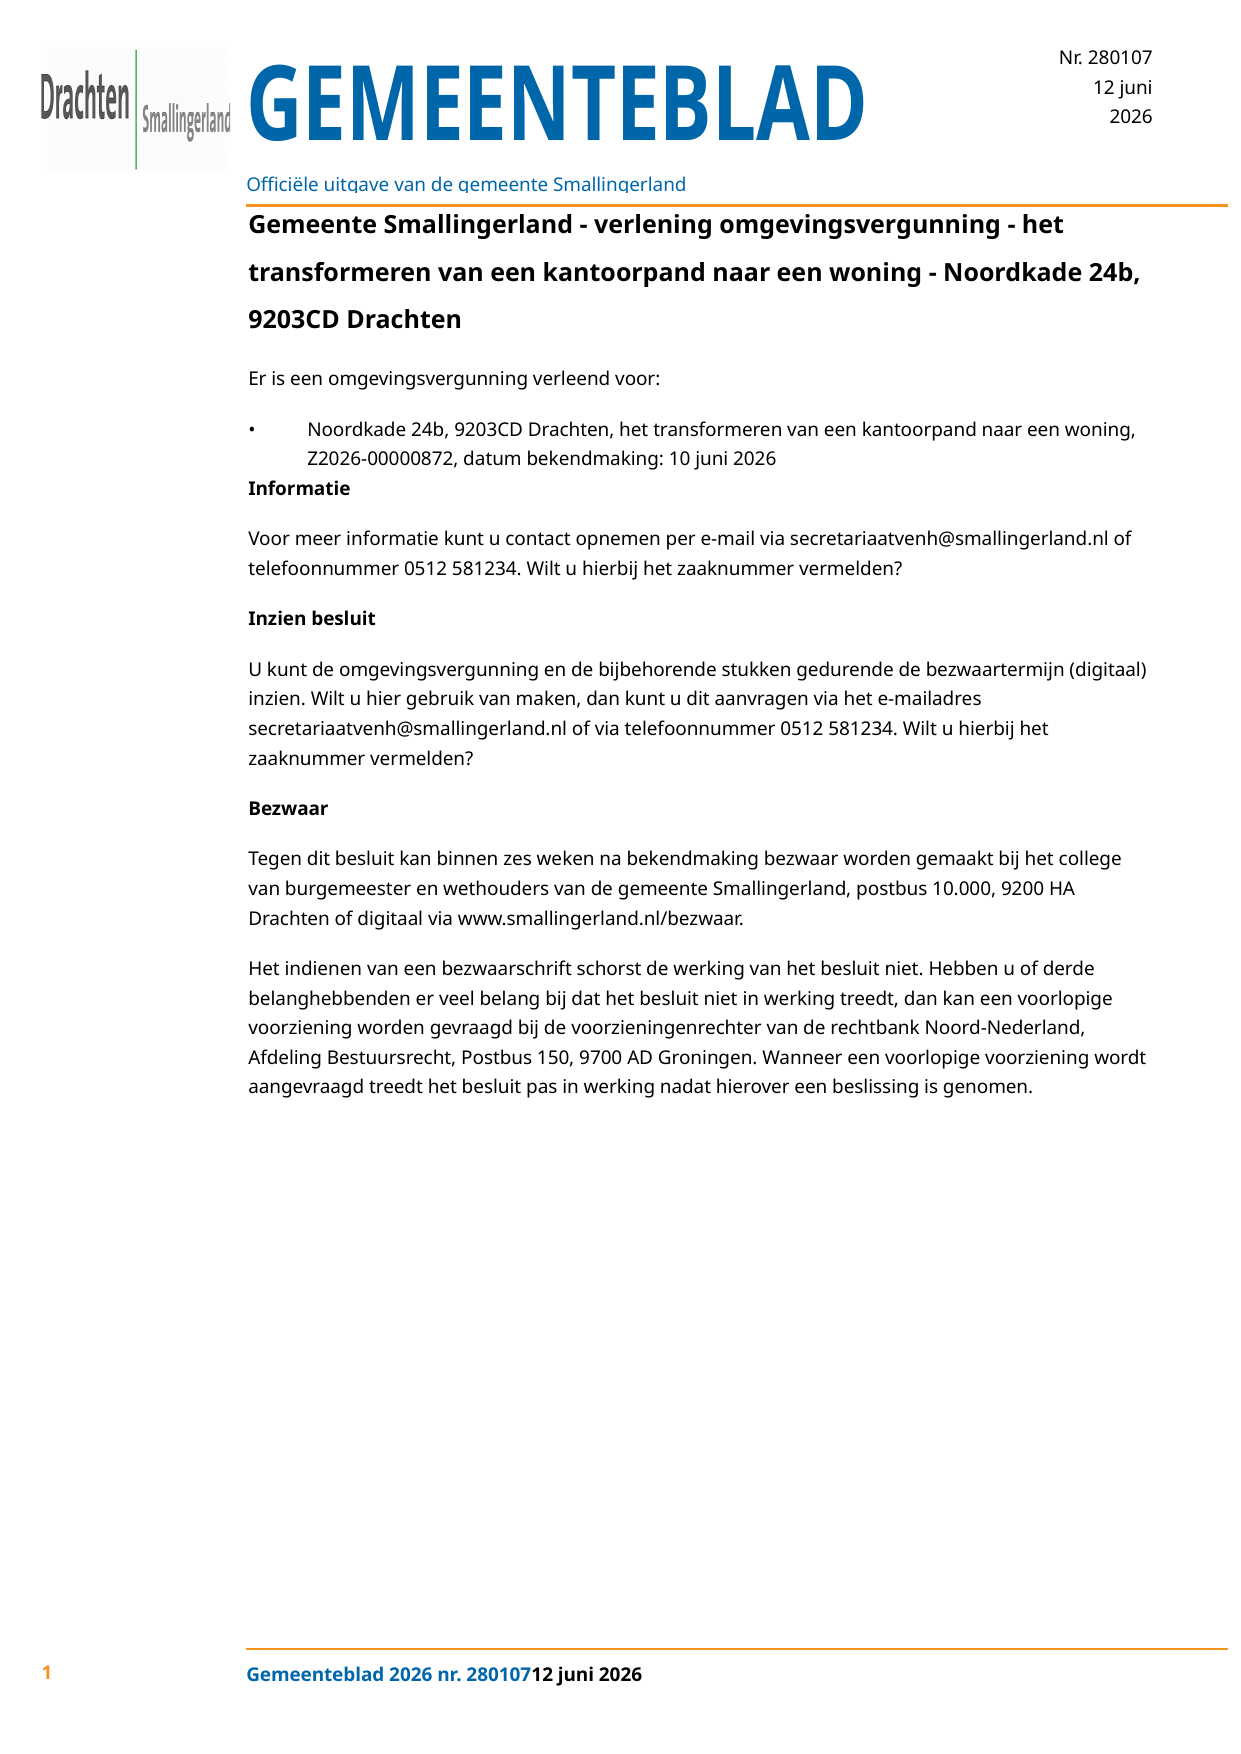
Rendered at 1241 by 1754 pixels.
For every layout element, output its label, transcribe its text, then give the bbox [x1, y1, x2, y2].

text Informatie [248, 475, 1152, 501]
text U kunt de omgevingsvergunning en de bijbehorende stukken gedurende de bezwaartermijn (digitaal) inzien. Wilt u hier gebruik van maken, dan kunt u dit aanvragen via het e-mailadres secretariaatvenh@smallingerland.nl of via telefoonnummer 0512 581234. Wilt u hierbij het zaaknummer vermelden? [248, 656, 1152, 770]
text Het indienen van een bezwaarschrift schorst de werking van het besluit niet. Hebben u of derde belanghebbenden er veel belang bij dat het besluit niet in werking treedt, dan kan een voorlopige voorziening worden gevraagd bij de voorzieningenrechter van de rechtbank Noord-Nederland, Afdeling Bestuursrecht, Postbus 150, 9700 AD Groningen. Wanneer een voorlopige voorziening wordt aangevraagd treedt het besluit pas in werking nadat hierover een beslissing is genomen. [248, 955, 1152, 1099]
text Tegen dit besluit kan binnen zes weken na bekendmaking bezwaar worden gemaakt bij het college van burgemeester en wethouders van de gemeente Smallingerland, postbus 10.000, 9200 HA Drachten of digitaal via www.smallingerland.nl/bezwaar. [248, 846, 1152, 930]
text Bezwaar [248, 795, 1152, 821]
text Voor meer informatie kunt u contact opnemen per e-mail via secretariaatvenh@smallingerland.nl of telefoonnummer 0512 581234. Wilt u hierbij het zaaknummer vermelden? [248, 526, 1152, 581]
text Inzien besluit [248, 606, 1152, 631]
text Er is een omgevingsvergunning verleend voor: [248, 366, 1152, 391]
list Noordkade 24b, 9203CD Drachten, het transformeren van een kantoorpand naar een woning, Z2026-00000872, datum bekendmaking: 10 juni 2026 [248, 416, 1152, 471]
text Gemeente Smallingerland - verlening omgevingsvergunning - het transformeren van een kantoorpand naar een woning - Noordkade 24b, 9203CD Drachten [248, 207, 1152, 336]
picture [41, 47, 231, 172]
